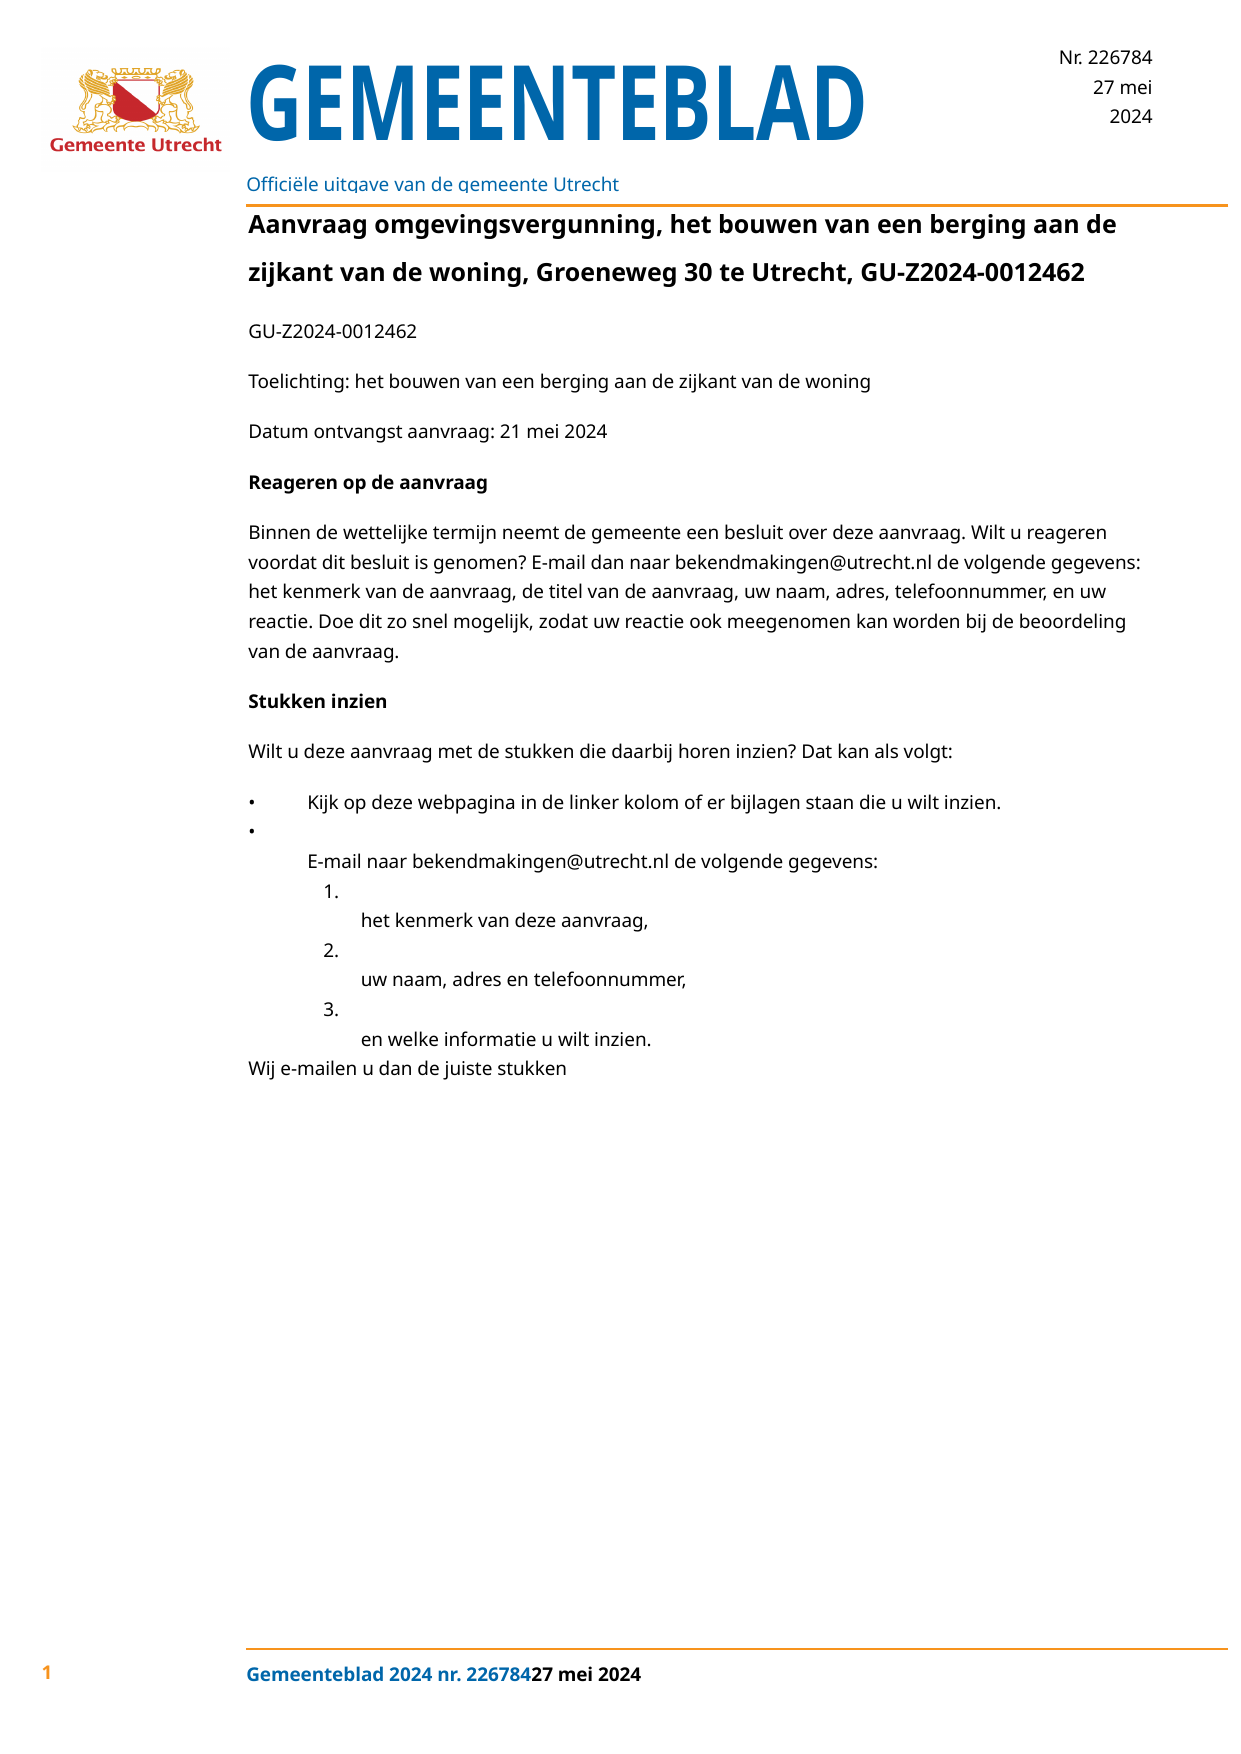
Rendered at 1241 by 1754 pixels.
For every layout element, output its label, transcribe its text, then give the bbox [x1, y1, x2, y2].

text Datum ontvangst aanvraag: 21 mei 2024 [248, 419, 1152, 444]
list en welke informatie u wilt inzien. [323, 1026, 1152, 1052]
text GU-Z2024-0012462 [248, 318, 1152, 344]
list E-mail naar bekendmakingen@utrecht.nl de volgende gegevens: [248, 848, 1152, 874]
text Reageren op de aanvraag [248, 469, 1152, 495]
text Binnen de wettelijke termijn neemt de gemeente een besluit over deze aanvraag. Wilt u reageren voordat dit besluit is genomen? E-mail dan naar bekendmakingen@utrecht.nl de volgende gegevens: het kenmerk van de aanvraag, de titel van de aanvraag, uw naam, adres, telefoonnummer, en uw reactie. Doe dit zo snel mogelijk, zodat uw reactie ook meegenomen kan worden bij de beoordeling van de aanvraag. [248, 519, 1152, 664]
text Wilt u deze aanvraag met de stukken die daarbij horen inzien? Dat kan als volgt: [248, 739, 1152, 764]
text Toelichting: het bouwen van een berging aan de zijkant van de woning [248, 368, 1152, 394]
list het kenmerk van deze aanvraag, [323, 907, 1152, 933]
text Wij e-mailen u dan de juiste stukken [248, 1055, 1152, 1081]
list uw naam, adres en telefoonnummer, [323, 967, 1152, 992]
list Kijk op deze webpagina in de linker kolom of er bijlagen staan die u wilt inzien. [248, 789, 1152, 815]
text Stukken inzien [248, 688, 1152, 714]
text Aanvraag omgevingsvergunning, het bouwen van een berging aan de zijkant van de woning, Groeneweg 30 te Utrecht, GU-Z2024-0012462 [248, 207, 1152, 288]
picture [41, 47, 231, 172]
